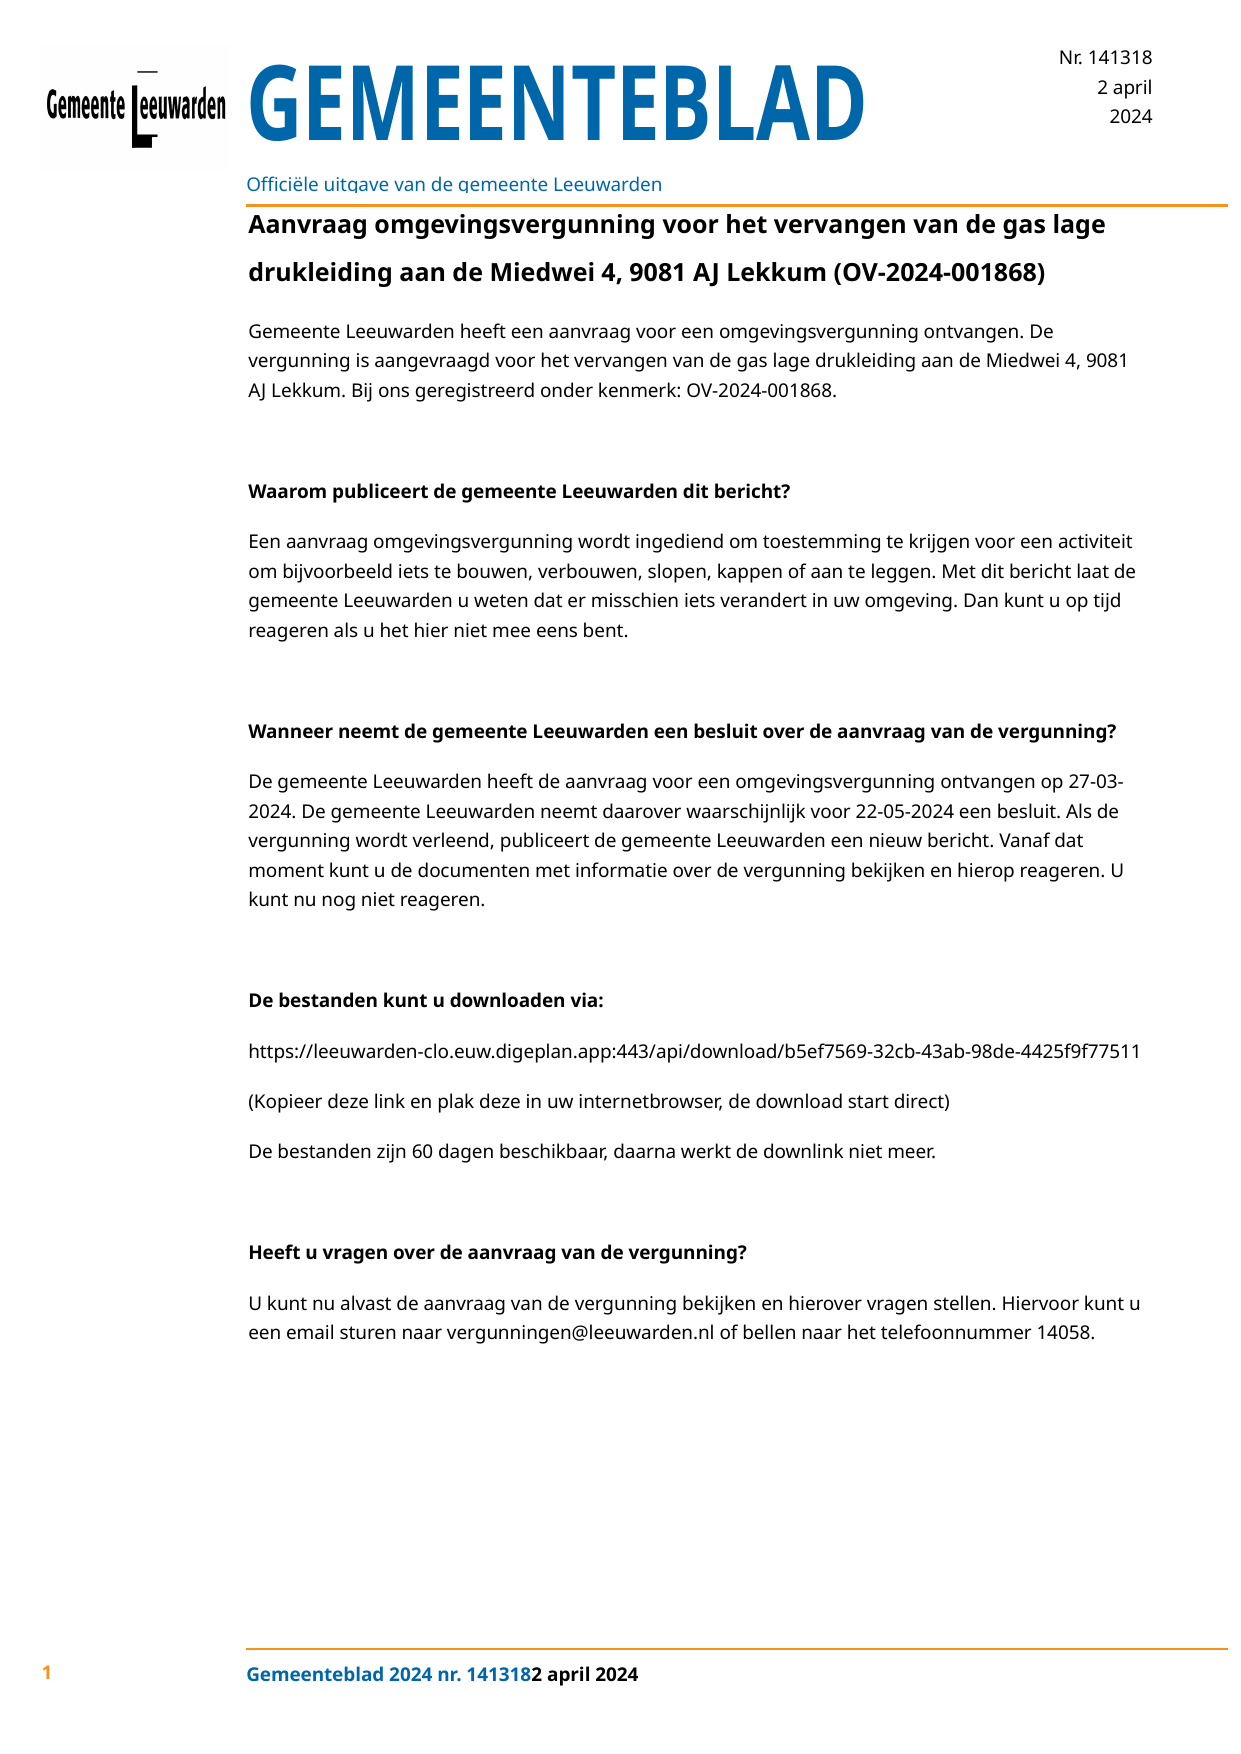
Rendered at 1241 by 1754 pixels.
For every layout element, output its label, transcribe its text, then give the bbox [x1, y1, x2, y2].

text Heeft u vragen over de aanvraag van de vergunning? [248, 1239, 1152, 1265]
text De gemeente Leeuwarden heeft de aanvraag voor een omgevingsvergunning ontvangen op 27-03-2024. De gemeente Leeuwarden neemt daarover waarschijnlijk voor 22-05-2024 een besluit. Als de vergunning wordt verleend, publiceert de gemeente Leeuwarden een nieuw bericht. Vanaf dat moment kunt u de documenten met informatie over de vergunning bekijken en hierop reageren. U kunt nu nog niet reageren. [248, 768, 1152, 912]
picture [41, 47, 231, 172]
text Wanneer neemt de gemeente Leeuwarden een besluit over de aanvraag van de vergunning? [248, 718, 1152, 744]
text https://leeuwarden-clo.euw.digeplan.app:443/api/download/b5ef7569-32cb-43ab-98de-4425f9f77511 [248, 1038, 1152, 1064]
text De bestanden kunt u downloaden via: [248, 987, 1152, 1013]
text De bestanden zijn 60 dagen beschikbaar, daarna werkt de downlink niet meer. [248, 1139, 1152, 1164]
text Waarom publiceert de gemeente Leeuwarden dit bericht? [248, 478, 1152, 504]
text Een aanvraag omgevingsvergunning wordt ingediend om toestemming te krijgen voor een activiteit om bijvoorbeeld iets te bouwen, verbouwen, slopen, kappen of aan te leggen. Met dit bericht laat de gemeente Leeuwarden u weten dat er misschien iets verandert in uw omgeving. Dan kunt u op tijd reageren als u het hier niet mee eens bent. [248, 528, 1152, 643]
text Aanvraag omgevingsvergunning voor het vervangen van de gas lage drukleiding aan de Miedwei 4, 9081 AJ Lekkum (OV-2024-001868) [248, 207, 1152, 288]
text (Kopieer deze link en plak deze in uw internetbrowser, de download start direct) [248, 1088, 1152, 1114]
text U kunt nu alvast de aanvraag van de vergunning bekijken en hierover vragen stellen. Hiervoor kunt u een email sturen naar vergunningen@leeuwarden.nl of bellen naar het telefoonnummer 14058. [248, 1290, 1152, 1345]
text Gemeente Leeuwarden heeft een aanvraag voor een omgevingsvergunning ontvangen. De vergunning is aangevraagd voor het vervangen van de gas lage drukleiding aan de Miedwei 4, 9081 AJ Lekkum. Bij ons geregistreerd onder kenmerk: OV-2024-001868. [248, 318, 1152, 403]
